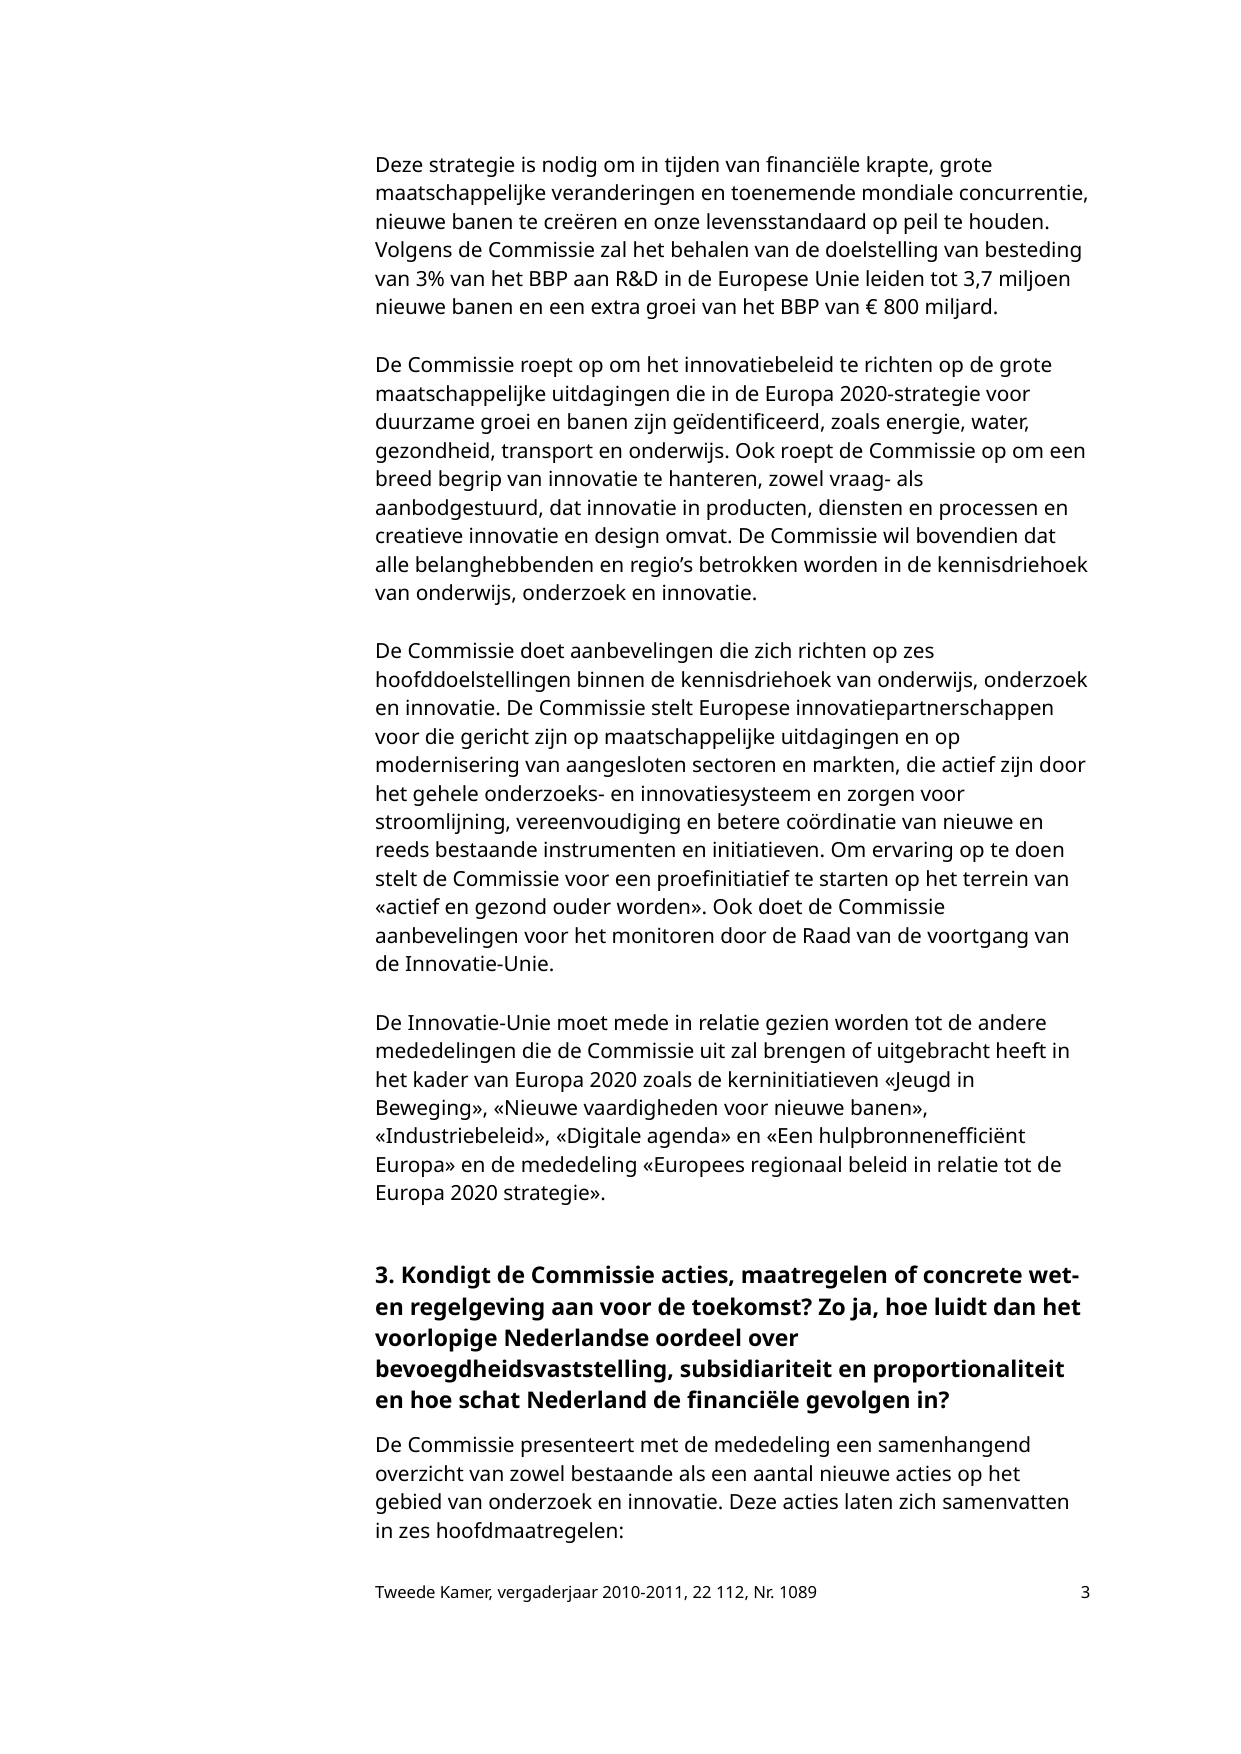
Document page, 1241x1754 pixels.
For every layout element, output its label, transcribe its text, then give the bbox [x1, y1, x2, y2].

text De Commissie presenteert met de mededeling een samenhangend overzicht van zowel bestaande als een aantal nieuwe acties op het gebied van onderzoek en innovatie. Deze acties laten zich samenvatten in zes hoofdmaatregelen: [375, 1431, 1090, 1544]
subtitle 3. Kondigt de Commissie acties, maatregelen of concrete wet- en regelgeving aan voor de toekomst? Zo ja, hoe luidt dan het voorlopige Nederlandse oordeel over bevoegdheidsvaststelling, subsidiariteit en proportionaliteit en hoe schat Nederland de financiële gevolgen in? [375, 1259, 1090, 1416]
text De Commissie doet aanbevelingen die zich richten op zes hoofddoelstellingen binnen de kennisdriehoek van onderwijs, onderzoek en innovatie. De Commissie stelt Europese innovatiepartnerschappen voor die gericht zijn op maatschappelijke uitdagingen en op modernisering van aangesloten sectoren en markten, die actief zijn door het gehele onderzoeks- en innovatiesysteem en zorgen voor stroomlijning, vereenvoudiging en betere coördinatie van nieuwe en reeds bestaande instrumenten en initiatieven. Om ervaring op te doen stelt de Commissie voor een proefinitiatief te starten op het terrein van «actief en gezond ouder worden». Ook doet de Commissie aanbevelingen voor het monitoren door de Raad van de voortgang van de Innovatie-Unie. [375, 637, 1090, 978]
text Deze strategie is nodig om in tijden van financiële krapte, grote maatschappelijke veranderingen en toenemende mondiale concurrentie, nieuwe banen te creëren en onze levensstandaard op peil te houden. Volgens de Commissie zal het behalen van de doelstelling van besteding van 3% van het BBP aan R&D in de Europese Unie leiden tot 3,7 miljoen nieuwe banen en een extra groei van het BBP van € 800 miljard. [375, 150, 1090, 321]
text De Commissie roept op om het innovatiebeleid te richten op de grote maatschappelijke uitdagingen die in de Europa 2020-strategie voor duurzame groei en banen zijn geïdentificeerd, zoals energie, water, gezondheid, transport en onderwijs. Ook roept de Commissie op om een breed begrip van innovatie te hanteren, zowel vraag- als aanbodgestuurd, dat innovatie in producten, diensten en processen en creatieve innovatie en design omvat. De Commissie wil bovendien dat alle belanghebbenden en regio’s betrokken worden in de kennisdriehoek van onderwijs, onderzoek en innovatie. [375, 351, 1090, 607]
text De Innovatie-Unie moet mede in relatie gezien worden tot de andere mededelingen die de Commissie uit zal brengen of uitgebracht heeft in het kader van Europa 2020 zoals de kerninitiatieven «Jeugd in Beweging», «Nieuwe vaardigheden voor nieuwe banen», «Industriebeleid», «Digitale agenda» en «Een hulpbronnenefficiënt Europa» en de mededeling «Europees regionaal beleid in relatie tot de Europa 2020 strategie». [375, 1008, 1090, 1207]
